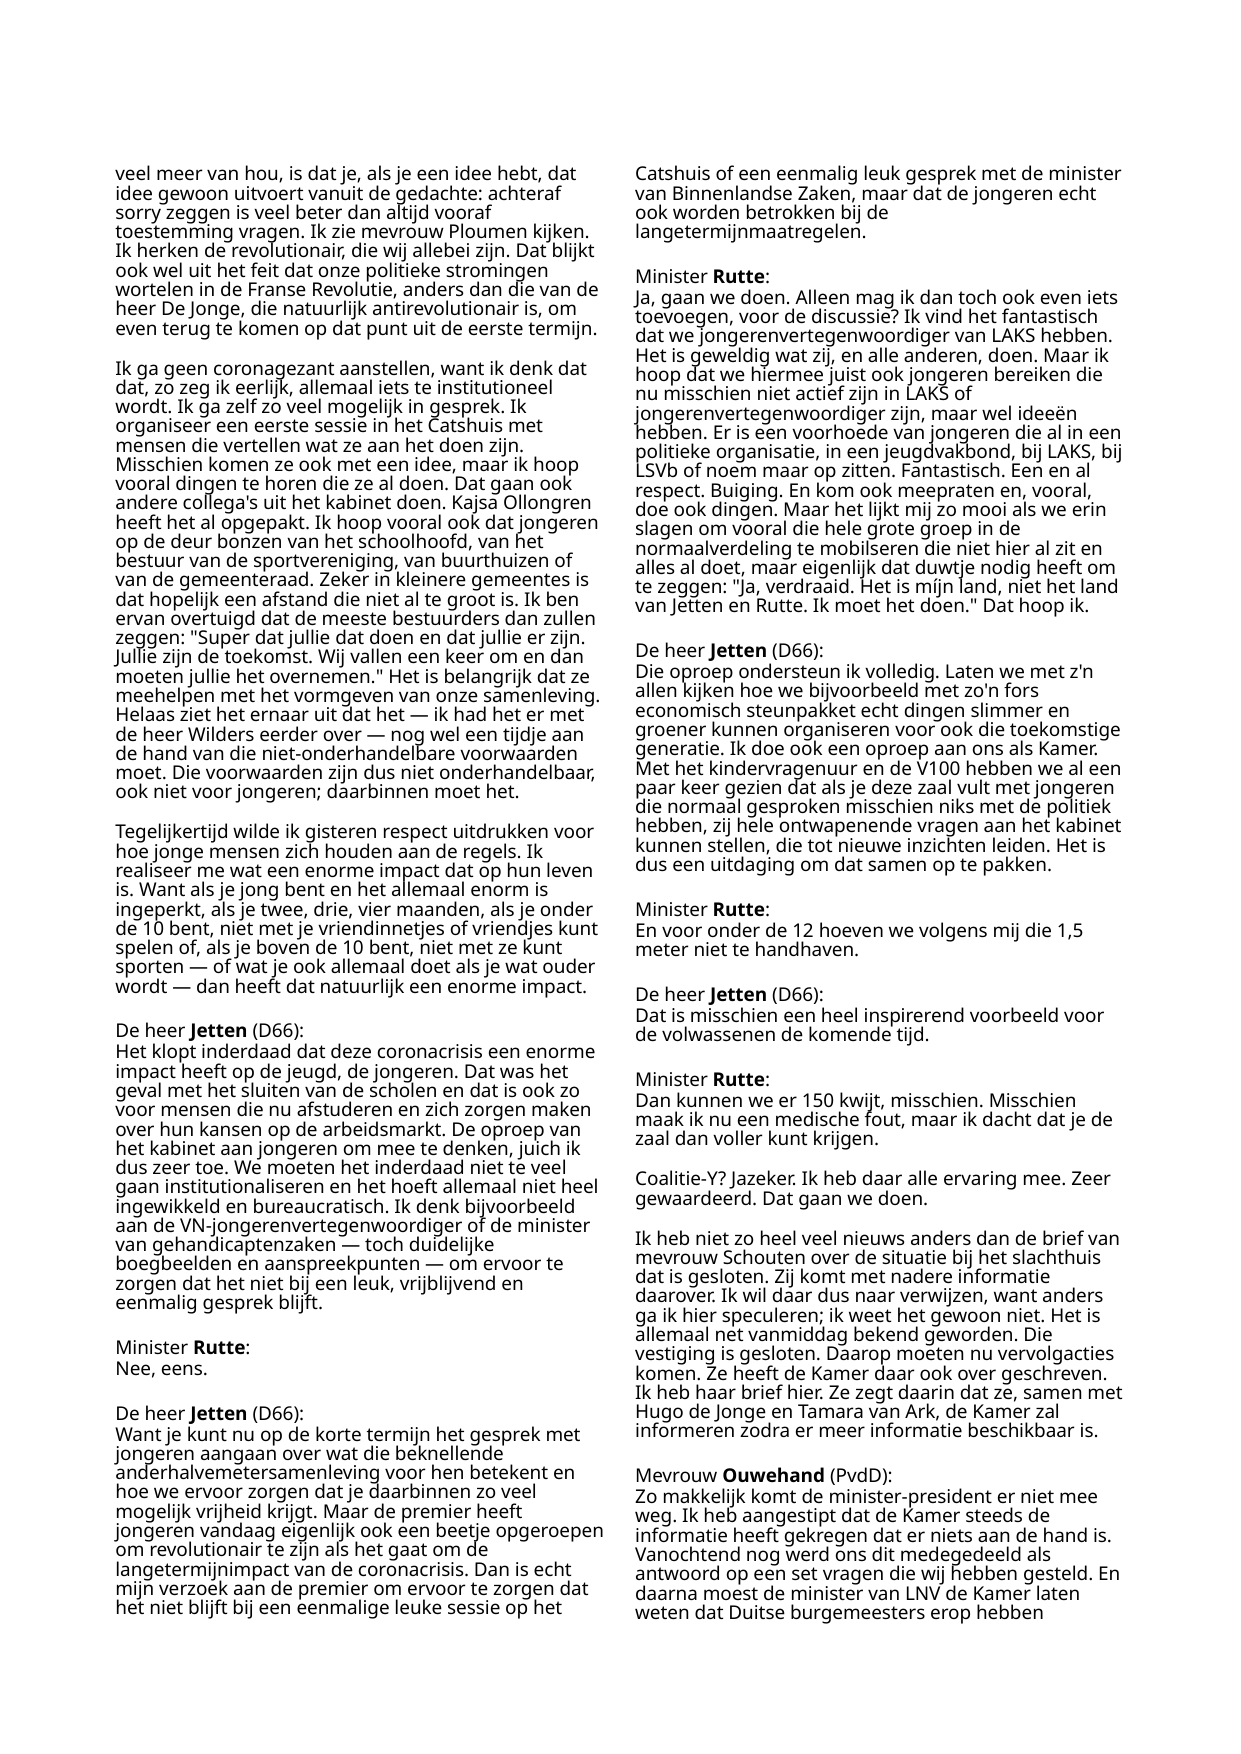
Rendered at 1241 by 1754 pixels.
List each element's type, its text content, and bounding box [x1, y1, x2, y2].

text Nee, eens. [115, 1360, 605, 1379]
text De heer Jetten (D66): [635, 981, 1125, 1007]
text Minister Rutte: [635, 1066, 1125, 1092]
text Minister Rutte: [635, 896, 1125, 922]
text Ik ga geen coronagezant aanstellen, want ik denk dat dat, zo zeg ik eerlijk, allemaal iets te institutioneel wordt. Ik ga zelf zo veel mogelijk in gesprek. Ik organiseer een eerste sessie in het Catshuis met mensen die vertellen wat ze aan het doen zijn. Misschien komen ze ook met een idee, maar ik hoop vooral dingen te horen die ze al doen. Dat gaan ook andere collega's uit het kabinet doen. Kajsa Ollongren heeft het al opgepakt. Ik hoop vooral ook dat jongeren op de deur bonzen van het schoolhoofd, van het bestuur van de sportvereniging, van buurthuizen of van de gemeenteraad. Zeker in kleinere gemeentes is dat hopelijk een afstand die niet al te groot is. Ik ben ervan overtuigd dat de meeste bestuurders dan zullen zeggen: "Super dat jullie dat doen en dat jullie er zijn. Jullie zijn de toekomst. Wij vallen een keer om en dan moeten jullie het overnemen." Het is belangrijk dat ze meehelpen met het vormgeven van onze samenleving. Helaas ziet het ernaar uit dat het — ik had het er met de heer Wilders eerder over — nog wel een tijdje aan de hand van die niet-onderhandelbare voorwaarden moet. Die voorwaarden zijn dus niet onderhandelbaar, ook niet voor jongeren; daarbinnen moet het. [115, 359, 605, 803]
text Minister Rutte: [115, 1334, 605, 1360]
text Zo makkelijk komt de minister-president er niet mee weg. Ik heb aangestipt dat de Kamer steeds de informatie heeft gekregen dat er niets aan de hand is. Vanochtend nog werd ons dit medegedeeld als antwoord op een set vragen die wij hebben gesteld. En daarna moest de minister van LNV de Kamer laten weten dat Duitse burgemeesters erop hebben [635, 1488, 1125, 1623]
text De heer Jetten (D66): [115, 1018, 605, 1043]
text Dat is misschien een heel inspirerend voorbeeld voor de volwassenen de komende tijd. [635, 1007, 1125, 1045]
text Coalitie-Y? Jazeker. Ik heb daar alle ervaring mee. Zeer gewaardeerd. Dat gaan we doen. [635, 1170, 1125, 1209]
text En voor onder de 12 hoeven we volgens mij die 1,5 meter niet te handhaven. [635, 922, 1125, 960]
text veel meer van hou, is dat je, als je een idee hebt, dat idee gewoon uitvoert vanuit de gedachte: achteraf sorry zeggen is veel beter dan altijd vooraf toestemming vragen. Ik zie mevrouw Ploumen kijken. Ik herken de revolutionair, die wij allebei zijn. Dat blijkt ook wel uit het feit dat onze politieke stromingen wortelen in de Franse Revolutie, anders dan die van de heer De Jonge, die natuurlijk antirevolutionair is, om even terug te komen op dat punt uit de eerste termijn. [115, 165, 605, 339]
text De heer Jetten (D66): [115, 1400, 605, 1426]
text Die oproep ondersteun ik volledig. Laten we met z'n allen kijken hoe we bijvoorbeeld met zo'n fors economisch steunpakket echt dingen slimmer en groener kunnen organiseren voor ook die toekomstige generatie. Ik doe ook een oproep aan ons als Kamer. Met het kindervragenuur en de V100 hebben we al een paar keer gezien dat als je deze zaal vult met jongeren die normaal gesproken misschien niks met de politiek hebben, zij hele ontwapenende vragen aan het kabinet kunnen stellen, die tot nieuwe inzichten leiden. Het is dus een uitdaging om dat samen op te pakken. [635, 663, 1125, 875]
text Ja, gaan we doen. Alleen mag ik dan toch ook even iets toevoegen, voor de discussie? Ik vind het fantastisch dat we jongerenvertegenwoordiger van LAKS hebben. Het is geweldig wat zij, en alle anderen, doen. Maar ik hoop dat we hiermee juist ook jongeren bereiken die nu misschien niet actief zijn in LAKS of jongerenvertegenwoordiger zijn, maar wel ideeën hebben. Er is een voorhoede van jongeren die al in een politieke organisatie, in een jeugdvakbond, bij LAKS, bij LSVb of noem maar op zitten. Fantastisch. Een en al respect. Buiging. En kom ook meepraten en, vooral, doe ook dingen. Maar het lijkt mij zo mooi als we erin slagen om vooral die hele grote groep in de normaalverdeling te mobilseren die niet hier al zit en alles al doet, maar eigenlijk dat duwtje nodig heeft om te zeggen: "Ja, verdraaid. Het is míjn land, niet het land van Jetten en Rutte. Ik moet het doen." Dat hoop ik. [635, 289, 1125, 617]
text Ik heb niet zo heel veel nieuws anders dan de brief van mevrouw Schouten over de situatie bij het slachthuis dat is gesloten. Zij komt met nadere informatie daarover. Ik wil daar dus naar verwijzen, want anders ga ik hier speculeren; ik weet het gewoon niet. Het is allemaal net vanmiddag bekend geworden. Die vestiging is gesloten. Daarop moeten nu vervolgacties komen. Ze heeft de Kamer daar ook over geschreven. Ik heb haar brief hier. Ze zegt daarin dat ze, samen met Hugo de Jonge en Tamara van Ark, de Kamer zal informeren zodra er meer informatie beschikbaar is. [635, 1230, 1125, 1442]
text Catshuis of een eenmalig leuk gesprek met de minister van Binnenlandse Zaken, maar dat de jongeren echt ook worden betrokken bij de langetermijnmaatregelen. [635, 165, 1125, 242]
text Tegelijkertijd wilde ik gisteren respect uitdrukken voor hoe jonge mensen zich houden aan de regels. Ik realiseer me wat een enorme impact dat op hun leven is. Want als je jong bent en het allemaal enorm is ingeperkt, als je twee, drie, vier maanden, als je onder de 10 bent, niet met je vriendinnetjes of vriendjes kunt spelen of, als je boven de 10 bent, niet met ze kunt sporten — of wat je ook allemaal doet als je wat ouder wordt — dan heeft dat natuurlijk een enorme impact. [115, 823, 605, 997]
text De heer Jetten (D66): [635, 637, 1125, 663]
text Dan kunnen we er 150 kwijt, misschien. Misschien maak ik nu een medische fout, maar ik dacht dat je de zaal dan voller kunt krijgen. [635, 1092, 1125, 1150]
text Mevrouw Ouwehand (PvdD): [635, 1462, 1125, 1488]
text Want je kunt nu op de korte termijn het gesprek met jongeren aangaan over wat die beknellende anderhalvemetersamenleving voor hen betekent en hoe we ervoor zorgen dat je daarbinnen zo veel mogelijk vrijheid krijgt. Maar de premier heeft jongeren vandaag eigenlijk ook een beetje opgeroepen om revolutionair te zijn als het gaat om de langetermijnimpact van de coronacrisis. Dan is echt mijn verzoek aan de premier om ervoor te zorgen dat het niet blijft bij een eenmalige leuke sessie op het [115, 1426, 605, 1618]
text Minister Rutte: [635, 263, 1125, 289]
text Het klopt inderdaad dat deze coronacrisis een enorme impact heeft op de jeugd, de jongeren. Dat was het geval met het sluiten van de scholen en dat is ook zo voor mensen die nu afstuderen en zich zorgen maken over hun kansen op de arbeidsmarkt. De oproep van het kabinet aan jongeren om mee te denken, juich ik dus zeer toe. We moeten het inderdaad niet te veel gaan institutionaliseren en het hoeft allemaal niet heel ingewikkeld en bureaucratisch. Ik denk bijvoorbeeld aan de VN-jongerenvertegenwoordiger of de minister van gehandicaptenzaken — toch duidelijke boegbeelden en aanspreekpunten — om ervoor te zorgen dat het niet bij een leuk, vrijblijvend en eenmalig gesprek blijft. [115, 1043, 605, 1313]
